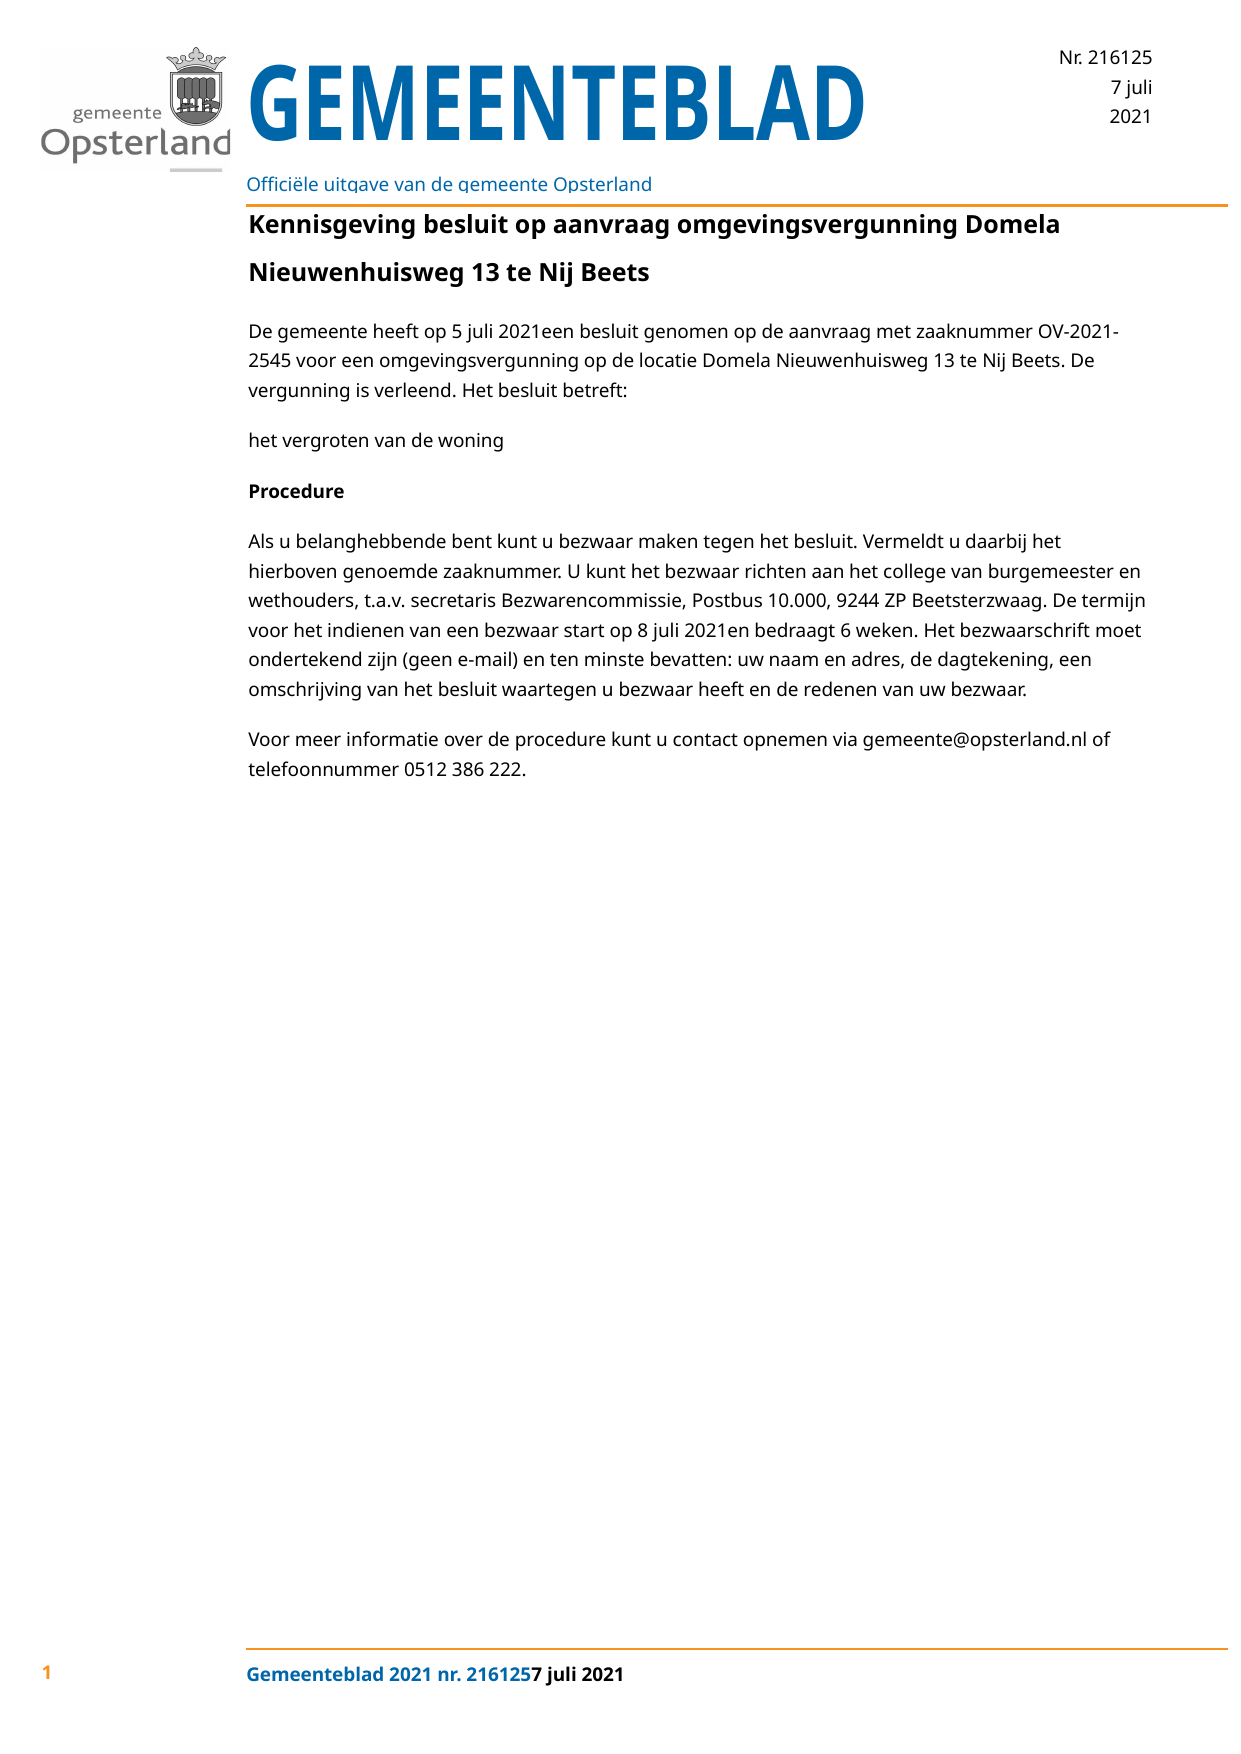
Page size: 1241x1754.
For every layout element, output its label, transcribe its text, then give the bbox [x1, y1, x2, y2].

text Als u belanghebbende bent kunt u bezwaar maken tegen het besluit. Vermeldt u daarbij het hierboven genoemde zaaknummer. U kunt het bezwaar richten aan het college van burgemeester en wethouders, t.a.v. secretaris Bezwarencommissie, Postbus 10.000, 9244 ZP Beetsterzwaag. De termijn voor het indienen van een bezwaar start op 8 juli 2021en bedraagt 6 weken. Het bezwaarschrift moet ondertekend zijn (geen e-mail) en ten minste bevatten: uw naam en adres, de dagtekening, een omschrijving van het besluit waartegen u bezwaar heeft en de redenen van uw bezwaar. [248, 528, 1152, 702]
text De gemeente heeft op 5 juli 2021een besluit genomen op de aanvraag met zaaknummer OV-2021-2545 voor een omgevingsvergunning op de locatie Domela Nieuwenhuisweg 13 te Nij Beets. De vergunning is verleend. Het besluit betreft: [248, 318, 1152, 403]
text Procedure [248, 478, 1152, 504]
text Kennisgeving besluit op aanvraag omgevingsvergunning Domela Nieuwenhuisweg 13 te Nij Beets [248, 207, 1152, 288]
text Voor meer informatie over de procedure kunt u contact opnemen via gemeente@opsterland.nl of telefoonnummer 0512 386 222. [248, 727, 1152, 782]
text het vergroten van de woning [248, 427, 1152, 453]
picture [41, 47, 231, 172]
